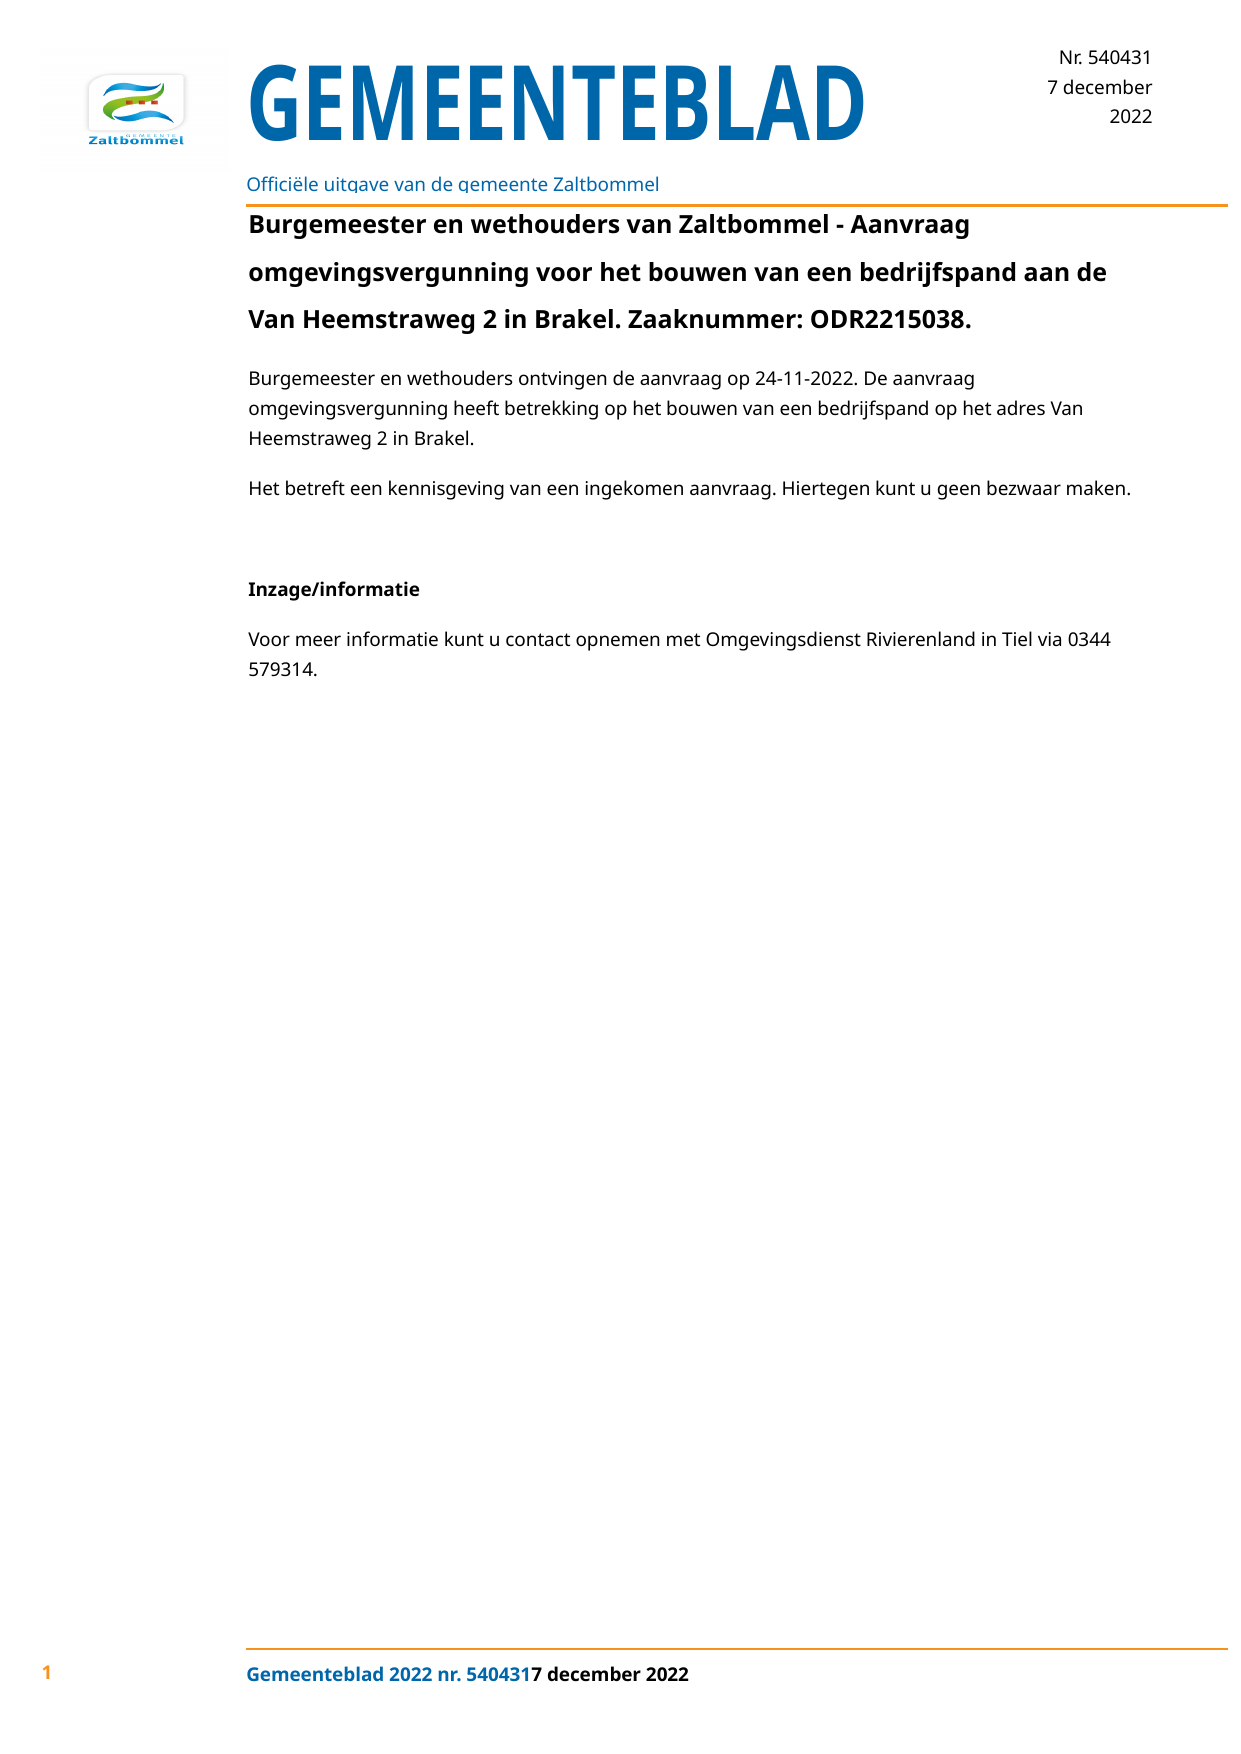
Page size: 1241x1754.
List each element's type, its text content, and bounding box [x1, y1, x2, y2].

text Inzage/informatie [248, 576, 1152, 602]
text Het betreft een kennisgeving van een ingekomen aanvraag. Hiertegen kunt u geen bezwaar maken. [248, 475, 1152, 501]
text Burgemeester en wethouders van Zaltbommel - Aanvraag omgevingsvergunning voor het bouwen van een bedrijfspand aan de Van Heemstraweg 2 in Brakel. Zaaknummer: ODR2215038. [248, 207, 1152, 336]
picture [41, 47, 231, 172]
text Burgemeester en wethouders ontvingen de aanvraag op 24-11-2022. De aanvraag omgevingsvergunning heeft betrekking op het bouwen van een bedrijfspand op het adres Van Heemstraweg 2 in Brakel. [248, 366, 1152, 450]
text Voor meer informatie kunt u contact opnemen met Omgevingsdienst Rivierenland in Tiel via 0344 579314. [248, 626, 1152, 682]
